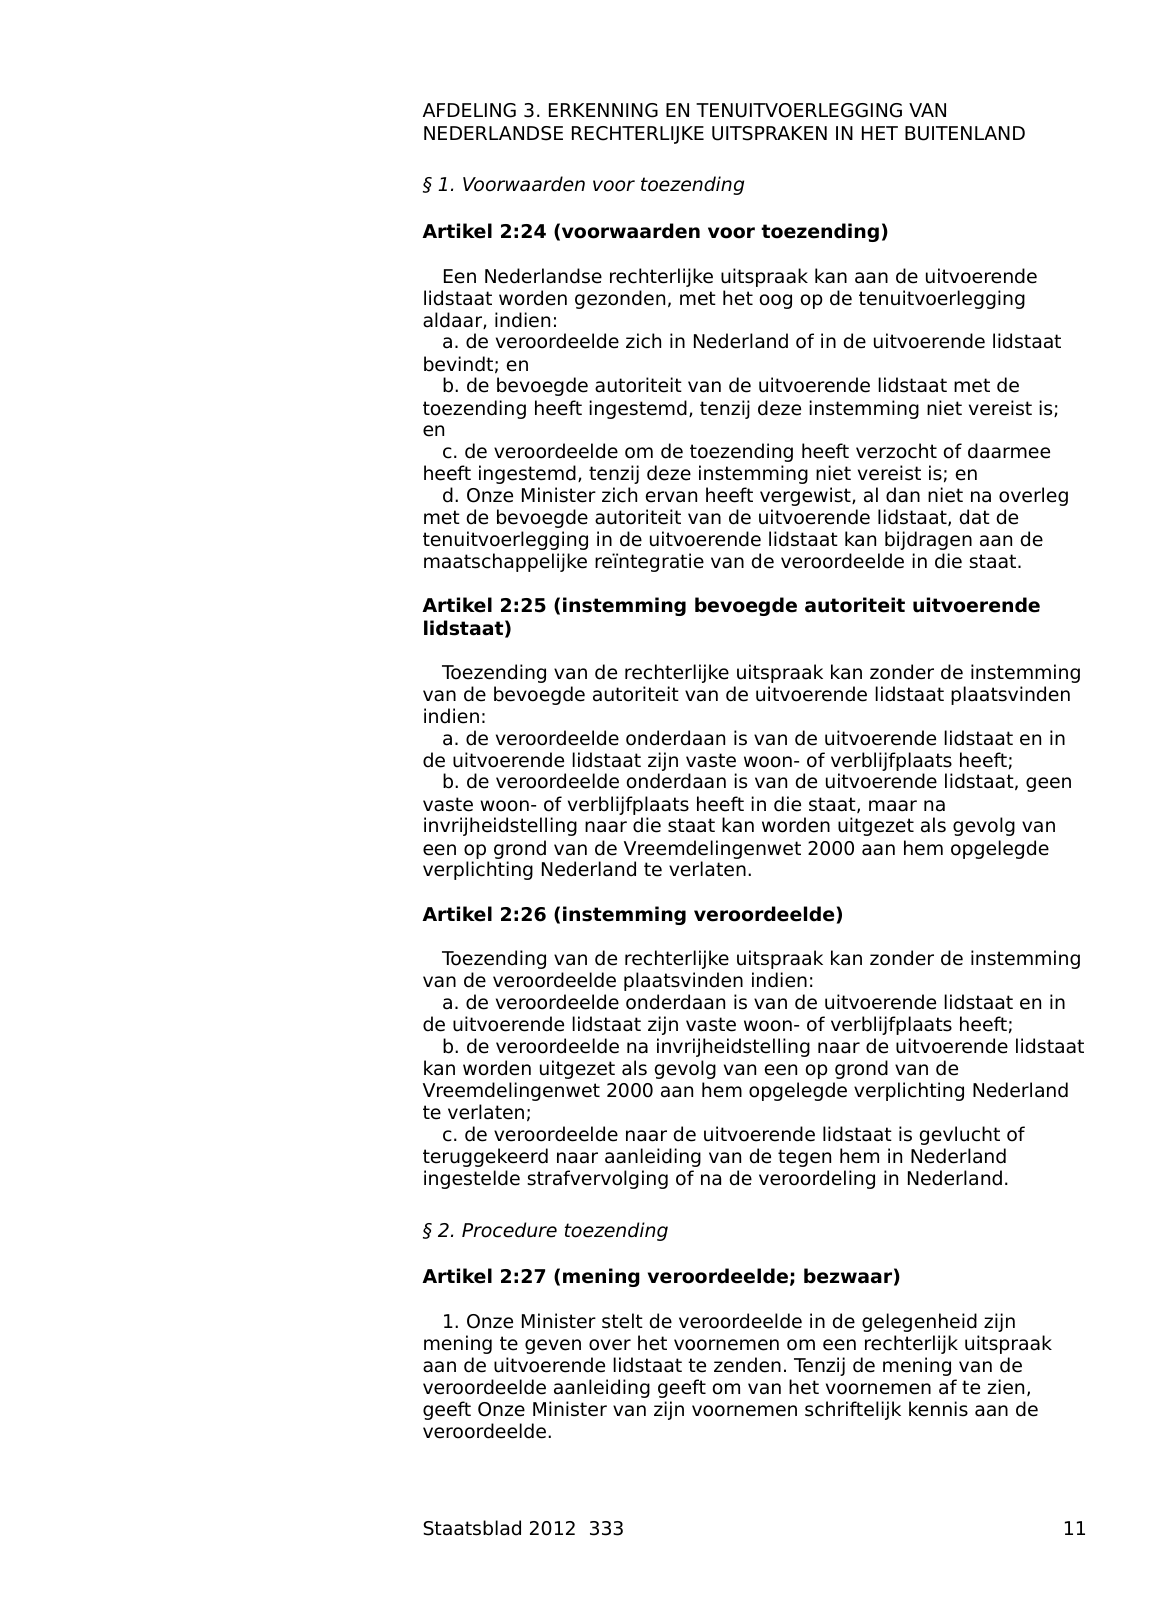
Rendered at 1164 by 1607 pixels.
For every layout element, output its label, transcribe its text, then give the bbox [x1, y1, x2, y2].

text b. de veroordeelde na invrijheidstelling naar de uitvoerende lidstaat kan worden uitgezet als gevolg van een op grond van de Vreemdelingenwet 2000 aan hem opgelegde verplichting Nederland te verlaten; [422, 1036, 1087, 1123]
subtitle Artikel 2:26 (instemming veroordeelde) [422, 903, 1087, 926]
text Toezending van de rechterlijke uitspraak kan zonder de instemming van de bevoegde autoriteit van de uitvoerende lidstaat plaatsvinden indien: [422, 662, 1087, 727]
subtitle § 2. Procedure toezending [422, 1219, 1087, 1241]
text c. de veroordeelde om de toezending heeft verzocht of daarmee heeft ingestemd, tenzij deze instemming niet vereist is; en [422, 441, 1087, 485]
text d. Onze Minister zich ervan heeft vergewist, al dan niet na overleg met de bevoegde autoriteit van de uitvoerende lidstaat, dat de tenuitvoerlegging in de uitvoerende lidstaat kan bijdragen aan de maatschappelijke reïntegratie van de veroordeelde in die staat. [422, 485, 1087, 573]
subtitle AFDELING 3. ERKENNING EN TENUITVOERLEGGING VAN NEDERLANDSE RECHTERLIJKE UITSPRAKEN IN HET BUITENLAND [422, 100, 1087, 144]
text b. de bevoegde autoriteit van de uitvoerende lidstaat met de toezending heeft ingestemd, tenzij deze instemming niet vereist is; en [422, 375, 1087, 441]
text 1. Onze Minister stelt de veroordeelde in de gelegenheid zijn mening te geven over het voornemen om een rechterlijk uitspraak aan de uitvoerende lidstaat te zenden. Tenzij de mening van de veroordeelde aanleiding geeft om van het voornemen af te zien, geeft Onze Minister van zijn voornemen schriftelijk kennis aan de veroordeelde. [422, 1311, 1087, 1442]
text a. de veroordeelde zich in Nederland of in de uitvoerende lidstaat bevindt; en [422, 331, 1087, 375]
text c. de veroordeelde naar de uitvoerende lidstaat is gevlucht of teruggekeerd naar aanleiding van de tegen hem in Nederland ingestelde strafvervolging of na de veroordeling in Nederland. [422, 1123, 1087, 1189]
subtitle Artikel 2:24 (voorwaarden voor toezending) [422, 221, 1087, 243]
text a. de veroordeelde onderdaan is van de uitvoerende lidstaat en in de uitvoerende lidstaat zijn vaste woon- of verblijfplaats heeft; [422, 727, 1087, 771]
text Een Nederlandse rechterlijke uitspraak kan aan de uitvoerende lidstaat worden gezonden, met het oog op de tenuitvoerlegging aldaar, indien: [422, 266, 1087, 331]
subtitle Artikel 2:25 (instemming bevoegde autoriteit uitvoerende lidstaat) [422, 595, 1087, 639]
text a. de veroordeelde onderdaan is van de uitvoerende lidstaat en in de uitvoerende lidstaat zijn vaste woon- of verblijfplaats heeft; [422, 992, 1087, 1036]
subtitle § 1. Voorwaarden voor toezending [422, 174, 1087, 196]
text Toezending van de rechterlijke uitspraak kan zonder de instemming van de veroordeelde plaatsvinden indien: [422, 948, 1087, 992]
text b. de veroordeelde onderdaan is van de uitvoerende lidstaat, geen vaste woon- of verblijfplaats heeft in die staat, maar na invrijheidstelling naar die staat kan worden uitgezet als gevolg van een op grond van de Vreemdelingenwet 2000 aan hem opgelegde verplichting Nederland te verlaten. [422, 771, 1087, 881]
subtitle Artikel 2:27 (mening veroordeelde; bezwaar) [422, 1266, 1087, 1288]
